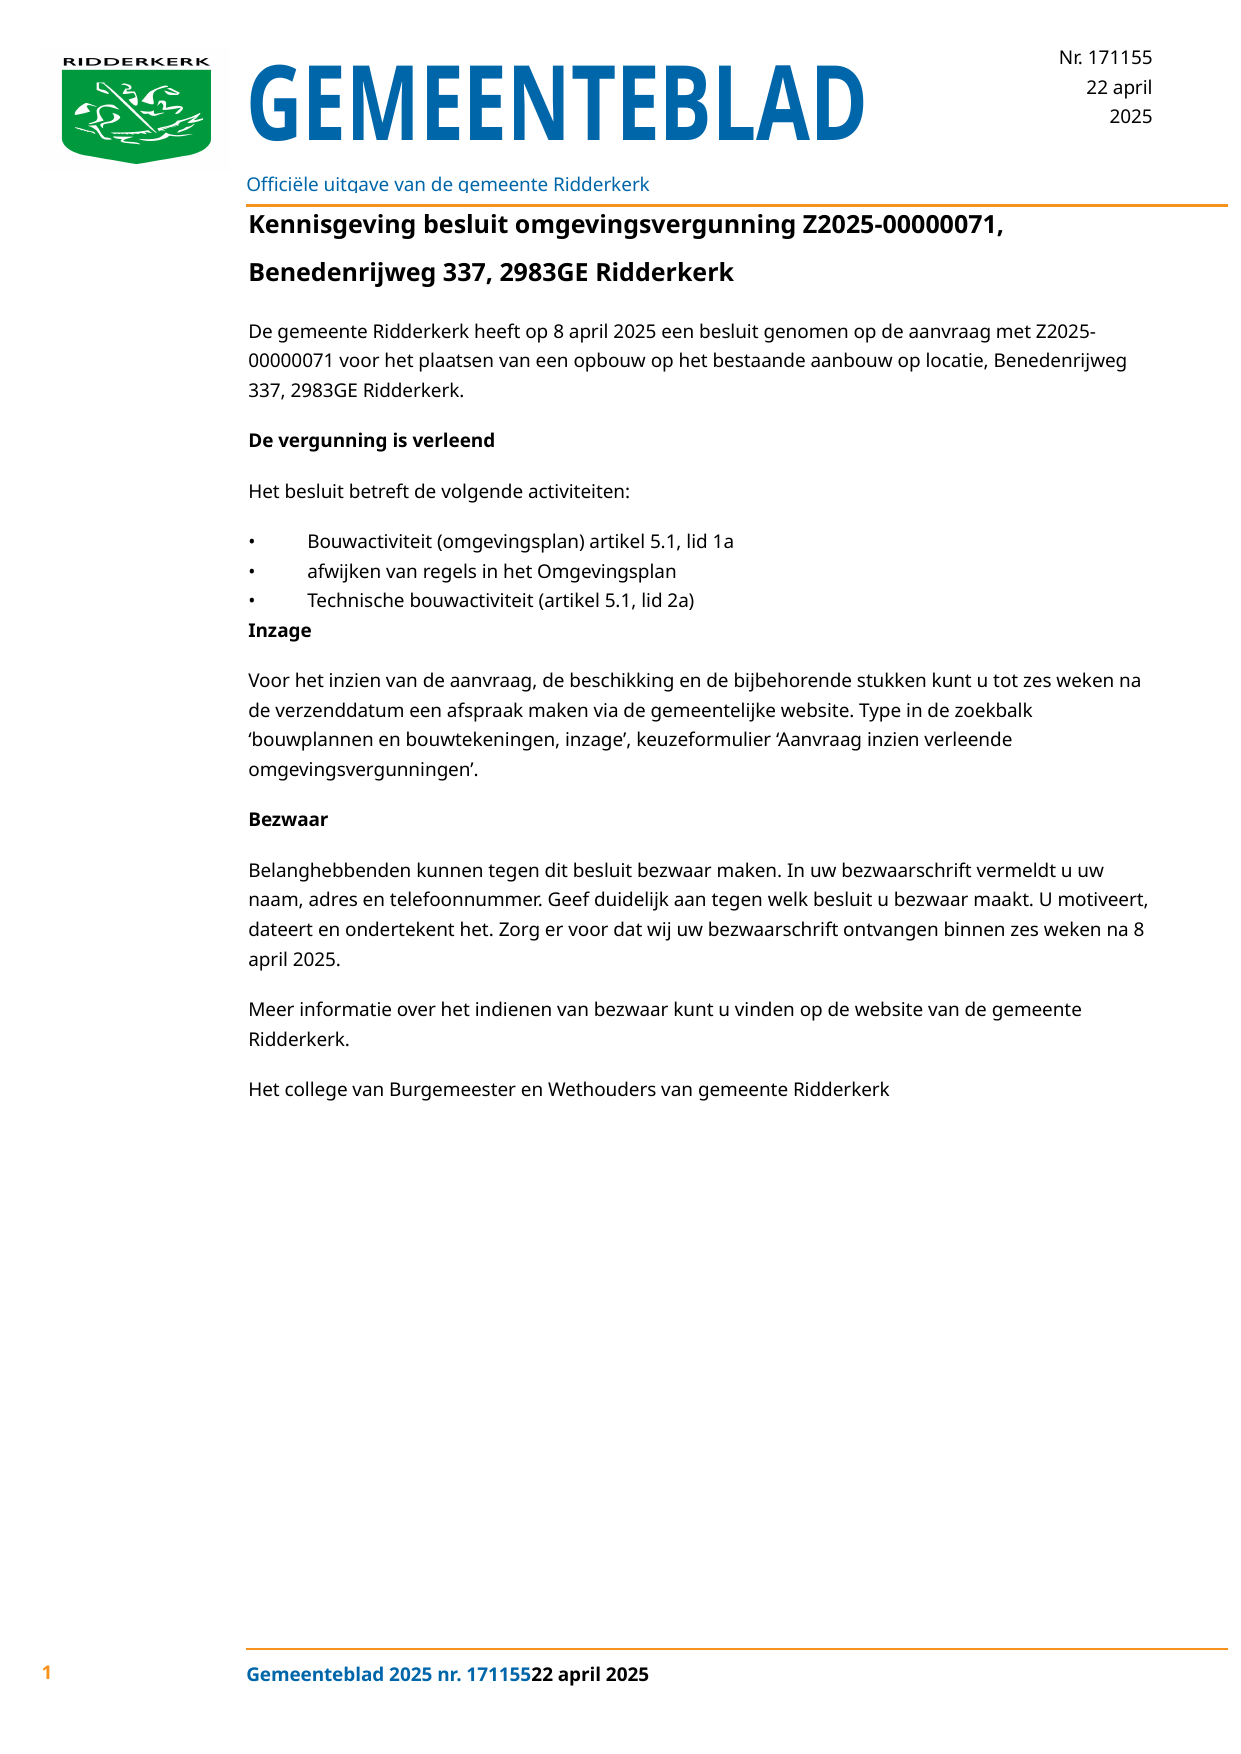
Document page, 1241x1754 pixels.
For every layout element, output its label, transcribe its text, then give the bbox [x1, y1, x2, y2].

text Belanghebbenden kunnen tegen dit besluit bezwaar maken. In uw bezwaarschrift vermeldt u uw naam, adres en telefoonnummer. Geef duidelijk aan tegen welk besluit u bezwaar maakt. U motiveert, dateert en ondertekent het. Zorg er voor dat wij uw bezwaarschrift ontvangen binnen zes weken na 8 april 2025. [248, 857, 1152, 972]
text Kennisgeving besluit omgevingsvergunning Z2025-00000071, Benedenrijweg 337, 2983GE Ridderkerk [248, 207, 1152, 288]
list afwijken van regels in het Omgevingsplan [248, 558, 1152, 584]
text Het college van Burgemeester en Wethouders van gemeente Ridderkerk [248, 1076, 1152, 1102]
text Het besluit betreft de volgende activiteiten: [248, 478, 1152, 504]
picture [41, 47, 231, 172]
text Inzage [248, 617, 1152, 643]
list Technische bouwactiviteit (artikel 5.1, lid 2a) [248, 587, 1152, 613]
text Meer informatie over het indienen van bezwaar kunt u vinden op de website van de gemeente Ridderkerk. [248, 996, 1152, 1052]
text Voor het inzien van de aanvraag, de beschikking en de bijbehorende stukken kunt u tot zes weken na de verzenddatum een afspraak maken via de gemeentelijke website. Type in de zoekbalk ‘bouwplannen en bouwtekeningen, inzage’, keuzeformulier ‘Aanvraag inzien verleende omgevingsvergunningen’. [248, 667, 1152, 782]
text Bezwaar [248, 807, 1152, 832]
list Bouwactiviteit (omgevingsplan) artikel 5.1, lid 1a [248, 528, 1152, 554]
text De gemeente Ridderkerk heeft op 8 april 2025 een besluit genomen op de aanvraag met Z2025-00000071 voor het plaatsen van een opbouw op het bestaande aanbouw op locatie, Benedenrijweg 337, 2983GE Ridderkerk. [248, 318, 1152, 403]
text De vergunning is verleend [248, 427, 1152, 453]
